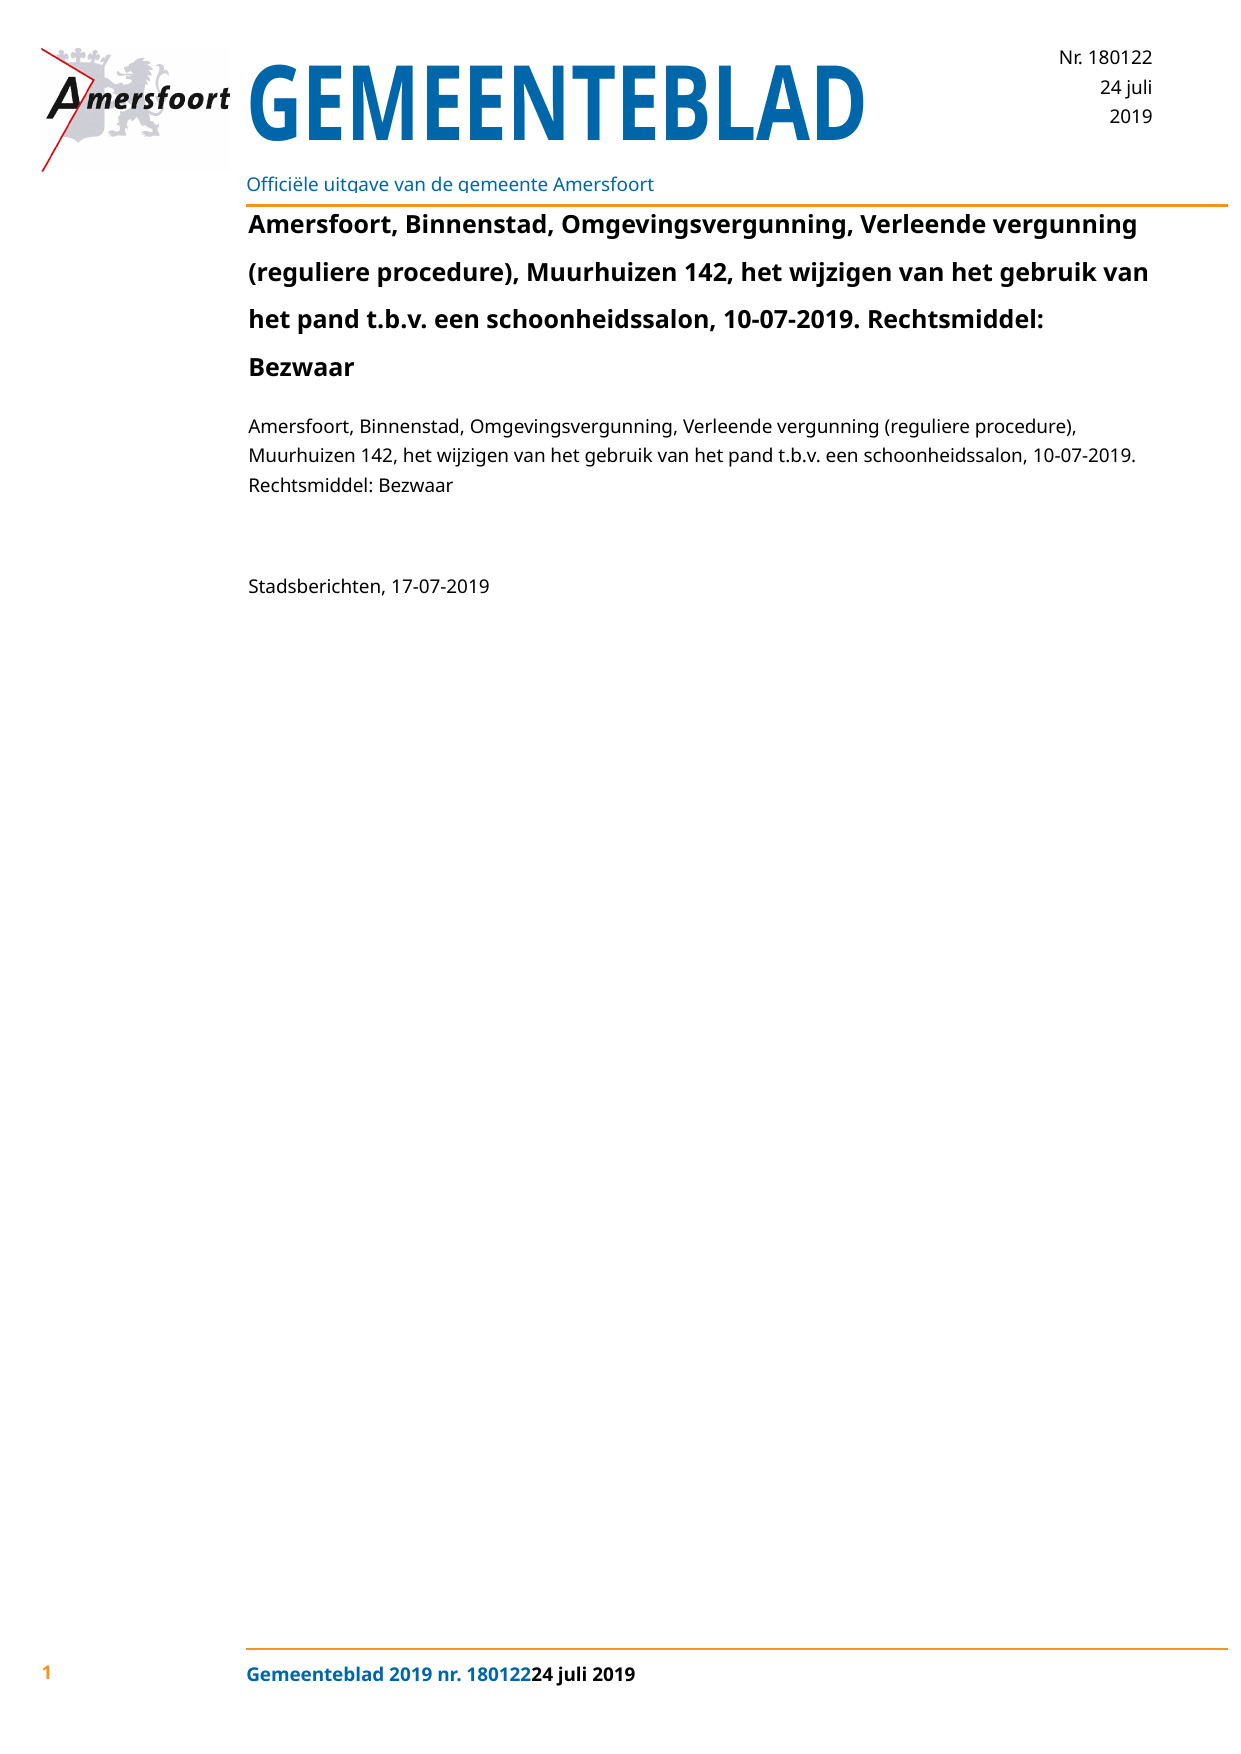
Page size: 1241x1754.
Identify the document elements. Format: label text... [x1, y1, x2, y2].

text Amersfoort, Binnenstad, Omgevingsvergunning, Verleende vergunning (reguliere procedure), Muurhuizen 142, het wijzigen van het gebruik van het pand t.b.v. een schoonheidssalon, 10-07-2019. Rechtsmiddel: Bezwaar [248, 413, 1152, 498]
text Stadsberichten, 17-07-2019 [248, 573, 1152, 599]
text Amersfoort, Binnenstad, Omgevingsvergunning, Verleende vergunning (reguliere procedure), Muurhuizen 142, het wijzigen van het gebruik van het pand t.b.v. een schoonheidssalon, 10-07-2019. Rechtsmiddel: Bezwaar [248, 207, 1152, 384]
picture [41, 47, 231, 172]
